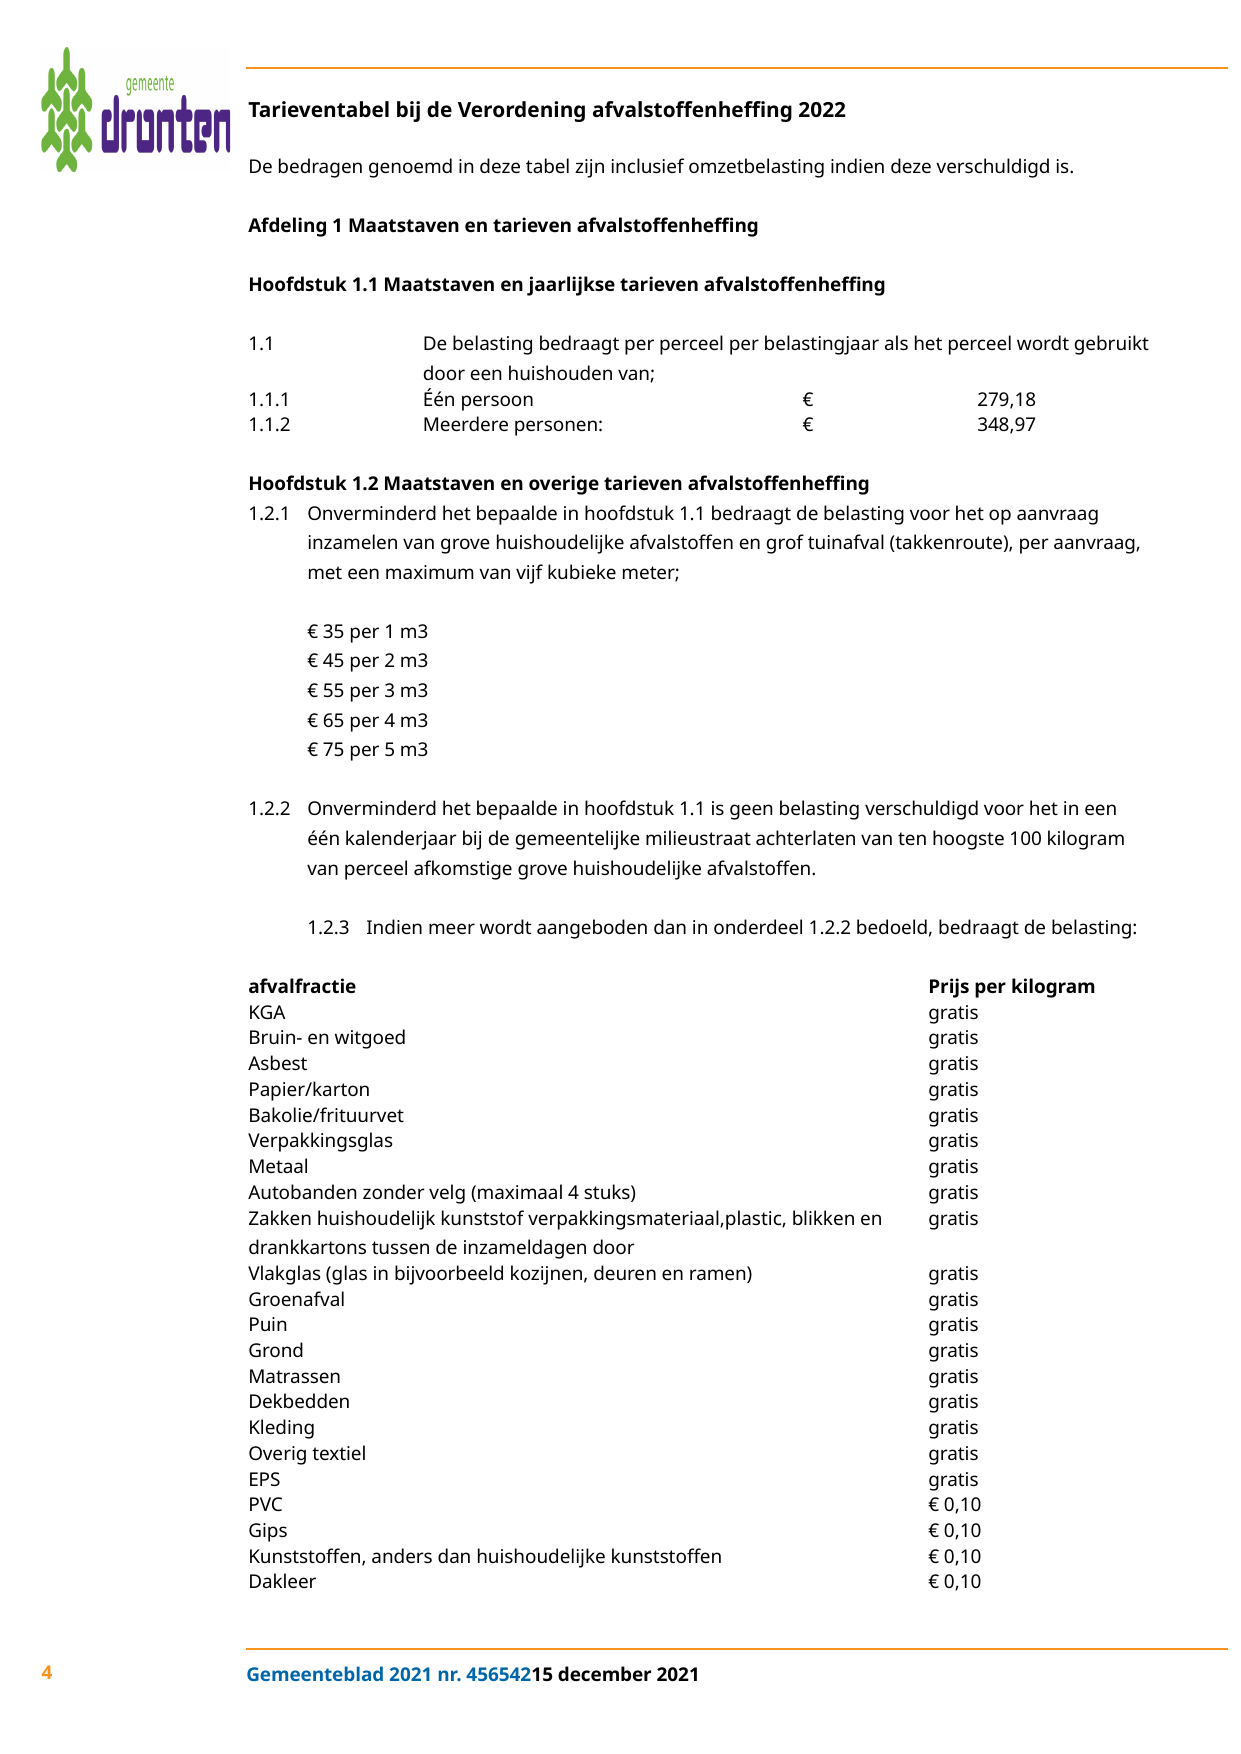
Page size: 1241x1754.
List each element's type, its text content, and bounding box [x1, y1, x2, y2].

table_cell Kunststoffen, anders dan huishoudelijke kunststoffen [248, 1543, 928, 1569]
table_cell Bakolie/frituurvet [248, 1102, 928, 1127]
text Hoofdstuk 1.2 Maatstaven en overige tarieven afvalstoffenheffing [248, 470, 1152, 496]
table_cell Zakken huishoudelijk kunststof verpakkingsmateriaal,plastic, blikken en drankkartons tussen de inzameldagen door [248, 1205, 928, 1260]
table_cell Verpakkingsglas [248, 1128, 928, 1153]
table_cell EPS [248, 1466, 928, 1492]
table_cell Matrassen [248, 1363, 928, 1389]
table_cell € [802, 386, 977, 412]
table_cell gratis [928, 1128, 1152, 1153]
table_cell € 0,10 [928, 1543, 1152, 1569]
table_cell gratis [928, 999, 1152, 1024]
table_cell Meerdere personen: [423, 412, 802, 437]
list Onverminderd het bepaalde in hoofdstuk 1.1 bedraagt de belasting voor het op aanvraag inzamelen van grove huishoudelijke afvalstoffen en grof tuinafval (takkenroute), per aanvraag, met een maximum van vijf kubieke meter; [248, 500, 1152, 584]
list € 55 per 3 m3 [248, 677, 1152, 703]
list € 75 per 5 m3 [248, 736, 1152, 762]
table_cell gratis [928, 1050, 1152, 1076]
list € 35 per 1 m3 [248, 618, 1152, 644]
table_cell gratis [928, 1102, 1152, 1127]
table_cell gratis [928, 1260, 1152, 1286]
list Onverminderd het bepaalde in hoofdstuk 1.1 is geen belasting verschuldigd voor het in een één kalenderjaar bij de gemeentelijke milieustraat achterlaten van ten hoogste 100 kilogram van perceel afkomstige grove huishoudelijke afvalstoffen. [248, 796, 1152, 880]
table_cell 279,18 [977, 386, 1152, 412]
list € 45 per 2 m3 [248, 648, 1152, 673]
table_cell Groenafval [248, 1286, 928, 1311]
table_cell Één persoon [423, 386, 802, 412]
table_cell Papier/karton [248, 1076, 928, 1102]
table_cell Autobanden zonder velg (maximaal 4 stuks) [248, 1179, 928, 1205]
table_cell Bruin- en witgoed [248, 1025, 928, 1050]
table_cell 1.1.1 [248, 386, 423, 412]
table_cell Dakleer [248, 1569, 928, 1594]
text Tarieventabel bij de Verordening afvalstoffenheffing 2022 [248, 95, 1152, 123]
table_cell gratis [928, 1337, 1152, 1363]
table_cell Vlakglas (glas in bijvoorbeeld kozijnen, deuren en ramen) [248, 1260, 928, 1286]
list € 65 per 4 m3 [248, 707, 1152, 732]
table_cell gratis [928, 1205, 1152, 1260]
table_cell Grond [248, 1337, 928, 1363]
table_cell Puin [248, 1311, 928, 1337]
table_cell gratis [928, 1389, 1152, 1414]
table_cell € 0,10 [928, 1492, 1152, 1517]
list Indien meer wordt aangeboden dan in onderdeel 1.2.2 bedoeld, bedraagt de belasting: [307, 914, 1152, 939]
table_cell € 0,10 [928, 1569, 1152, 1594]
table_cell gratis [928, 1363, 1152, 1389]
picture [41, 47, 231, 172]
text De bedragen genoemd in deze tabel zijn inclusief omzetbelasting indien deze verschuldigd is. [248, 153, 1152, 179]
table_cell gratis [928, 1311, 1152, 1337]
table_cell gratis [928, 1466, 1152, 1492]
text Afdeling 1 Maatstaven en tarieven afvalstoffenheffing [248, 212, 1152, 238]
table_header afvalfractie [248, 973, 928, 999]
table_cell gratis [928, 1414, 1152, 1440]
table_cell 1.1.2 [248, 412, 423, 437]
table_cell Metaal [248, 1153, 928, 1179]
table_cell Asbest [248, 1050, 928, 1076]
table_cell gratis [928, 1025, 1152, 1050]
table_cell gratis [928, 1286, 1152, 1311]
table_cell gratis [928, 1179, 1152, 1205]
table_header De belasting bedraagt per perceel per belastingjaar als het perceel wordt gebruikt door een huishouden van; [423, 331, 1152, 386]
table_cell € 0,10 [928, 1517, 1152, 1543]
table_cell Gips [248, 1517, 928, 1543]
table_cell gratis [928, 1076, 1152, 1102]
table_cell PVC [248, 1492, 928, 1517]
table_cell gratis [928, 1440, 1152, 1466]
text Hoofdstuk 1.1 Maatstaven en jaarlijkse tarieven afvalstoffenheffing [248, 271, 1152, 297]
table_header 1.1 [248, 331, 423, 386]
table_cell KGA [248, 999, 928, 1024]
table_cell Overig textiel [248, 1440, 928, 1466]
table_cell € [802, 412, 977, 437]
table_cell 348,97 [977, 412, 1152, 437]
table_cell Kleding [248, 1414, 928, 1440]
table_header Prijs per kilogram [928, 973, 1152, 999]
table_cell Dekbedden [248, 1389, 928, 1414]
table_cell gratis [928, 1153, 1152, 1179]
